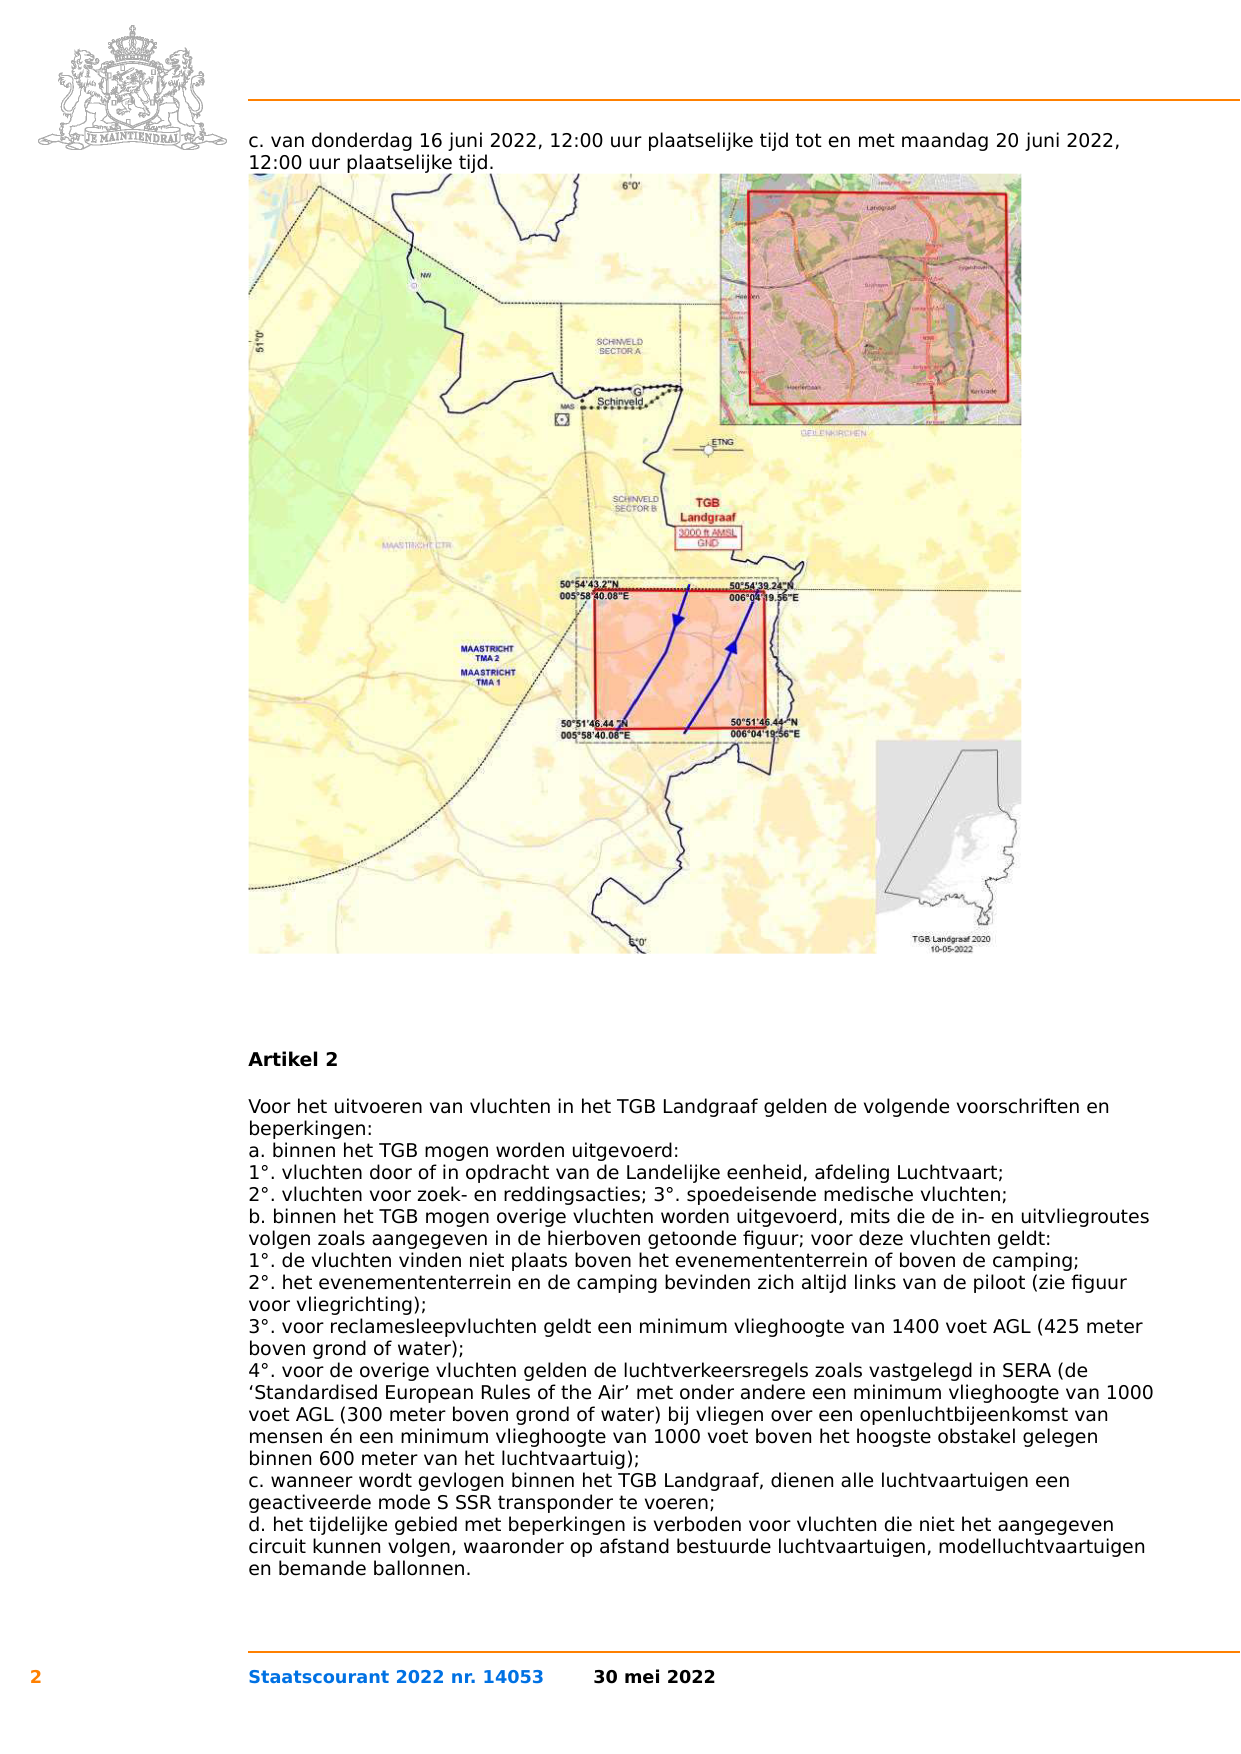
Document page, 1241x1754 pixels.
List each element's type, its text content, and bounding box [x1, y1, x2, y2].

text 1°. de vluchten vinden niet plaats boven het evenemententerrein of boven de camping; [248, 1250, 1163, 1272]
text 1°. vluchten door of in opdracht van de Landelijke eenheid, afdeling Luchtvaart; [248, 1162, 1163, 1184]
text d. het tijdelijke gebied met beperkingen is verboden voor vluchten die niet het aangegeven circuit kunnen volgen, waaronder op afstand bestuurde luchtvaartuigen, modelluchtvaartuigen en bemande ballonnen. [248, 1514, 1163, 1580]
picture [38, 25, 227, 150]
text c. wanneer wordt gevlogen binnen het TGB Landgraaf, dienen alle luchtvaartuigen een geactiveerde mode S SSR transponder te voeren; [248, 1470, 1163, 1514]
picture [248, 173, 1022, 954]
text 2°. vluchten voor zoek- en reddingsacties; 3°. spoedeisende medische vluchten; [248, 1184, 1163, 1206]
text b. binnen het TGB mogen overige vluchten worden uitgevoerd, mits die de in- en uitvliegroutes volgen zoals aangegeven in de hierboven getoonde figuur; voor deze vluchten geldt: [248, 1206, 1163, 1250]
text c. van donderdag 16 juni 2022, 12:00 uur plaatselijke tijd tot en met maandag 20 juni 2022, 12:00 uur plaatselijke tijd. [248, 130, 1163, 1019]
text 4°. voor de overige vluchten gelden de luchtverkeersregels zoals vastgelegd in SERA (de ‘Standardised European Rules of the Air’ met onder andere een minimum vlieghoogte van 1000 voet AGL (300 meter boven grond of water) bij vliegen over een openluchtbijeenkomst van mensen én een minimum vlieghoogte van 1000 voet boven het hoogste obstakel gelegen binnen 600 meter van het luchtvaartuig); [248, 1360, 1163, 1470]
text 3°. voor reclamesleepvluchten geldt een minimum vlieghoogte van 1400 voet AGL (425 meter boven grond of water); [248, 1316, 1163, 1360]
text a. binnen het TGB mogen worden uitgevoerd: [248, 1140, 1163, 1162]
text 2°. het evenemententerrein en de camping bevinden zich altijd links van de piloot (zie figuur voor vliegrichting); [248, 1272, 1163, 1316]
text Voor het uitvoeren van vluchten in het TGB Landgraaf gelden de volgende voorschriften en beperkingen: [248, 1096, 1163, 1140]
subtitle Artikel 2 [248, 1049, 1163, 1071]
